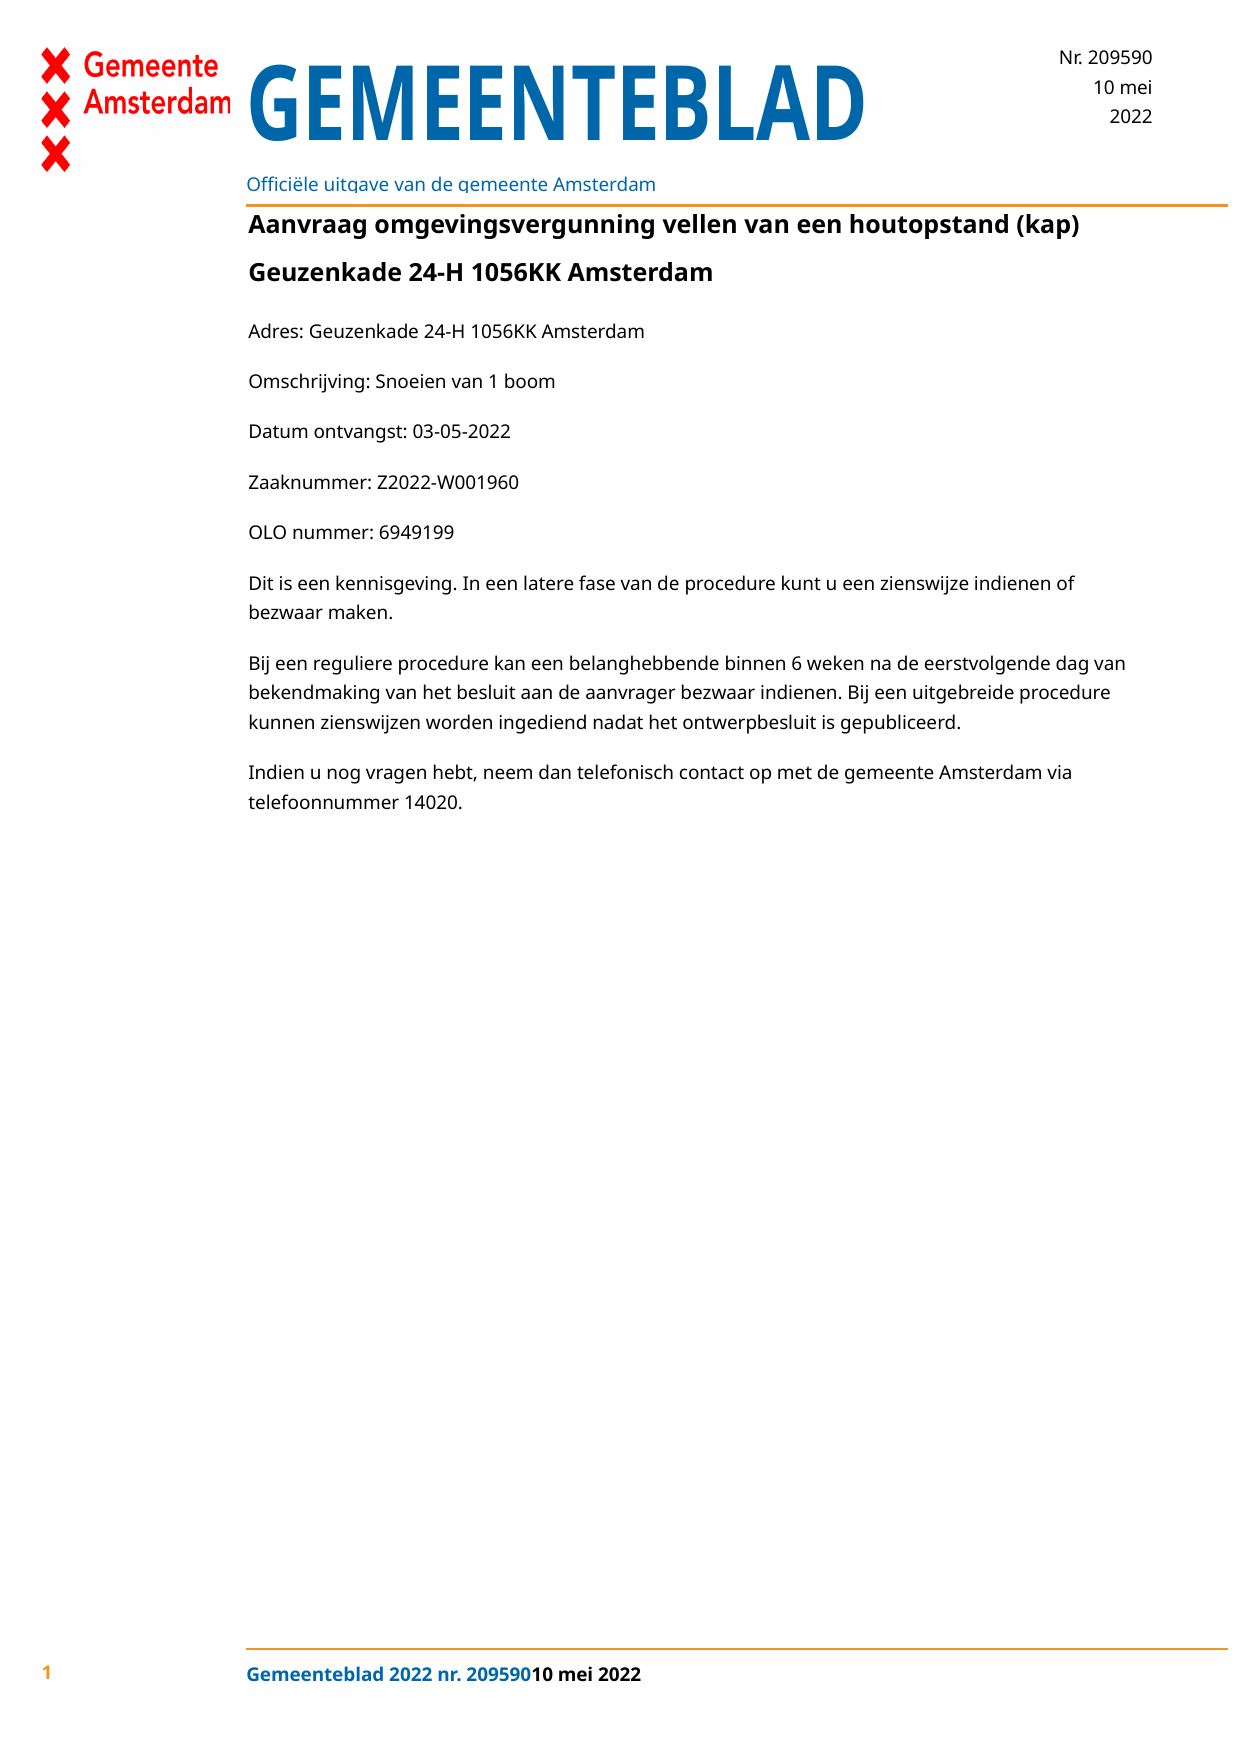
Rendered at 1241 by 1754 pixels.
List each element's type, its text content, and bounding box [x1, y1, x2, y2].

text Aanvraag omgevingsvergunning vellen van een houtopstand (kap) Geuzenkade 24-H 1056KK Amsterdam [248, 207, 1152, 288]
picture [41, 47, 231, 172]
text Bij een reguliere procedure kan een belanghebbende binnen 6 weken na de eerstvolgende dag van bekendmaking van het besluit aan de aanvrager bezwaar indienen. Bij een uitgebreide procedure kunnen zienswijzen worden ingediend nadat het ontwerpbesluit is gepubliceerd. [248, 650, 1152, 735]
text Zaaknummer: Z2022-W001960 [248, 469, 1152, 495]
text Omschrijving: Snoeien van 1 boom [248, 368, 1152, 394]
text Dit is een kennisgeving. In een latere fase van de procedure kunt u een zienswijze indienen of bezwaar maken. [248, 570, 1152, 625]
text Datum ontvangst: 03-05-2022 [248, 419, 1152, 444]
text Adres: Geuzenkade 24-H 1056KK Amsterdam [248, 318, 1152, 344]
text OLO nummer: 6949199 [248, 519, 1152, 545]
text Indien u nog vragen hebt, neem dan telefonisch contact op met de gemeente Amsterdam via telefoonnummer 14020. [248, 759, 1152, 815]
